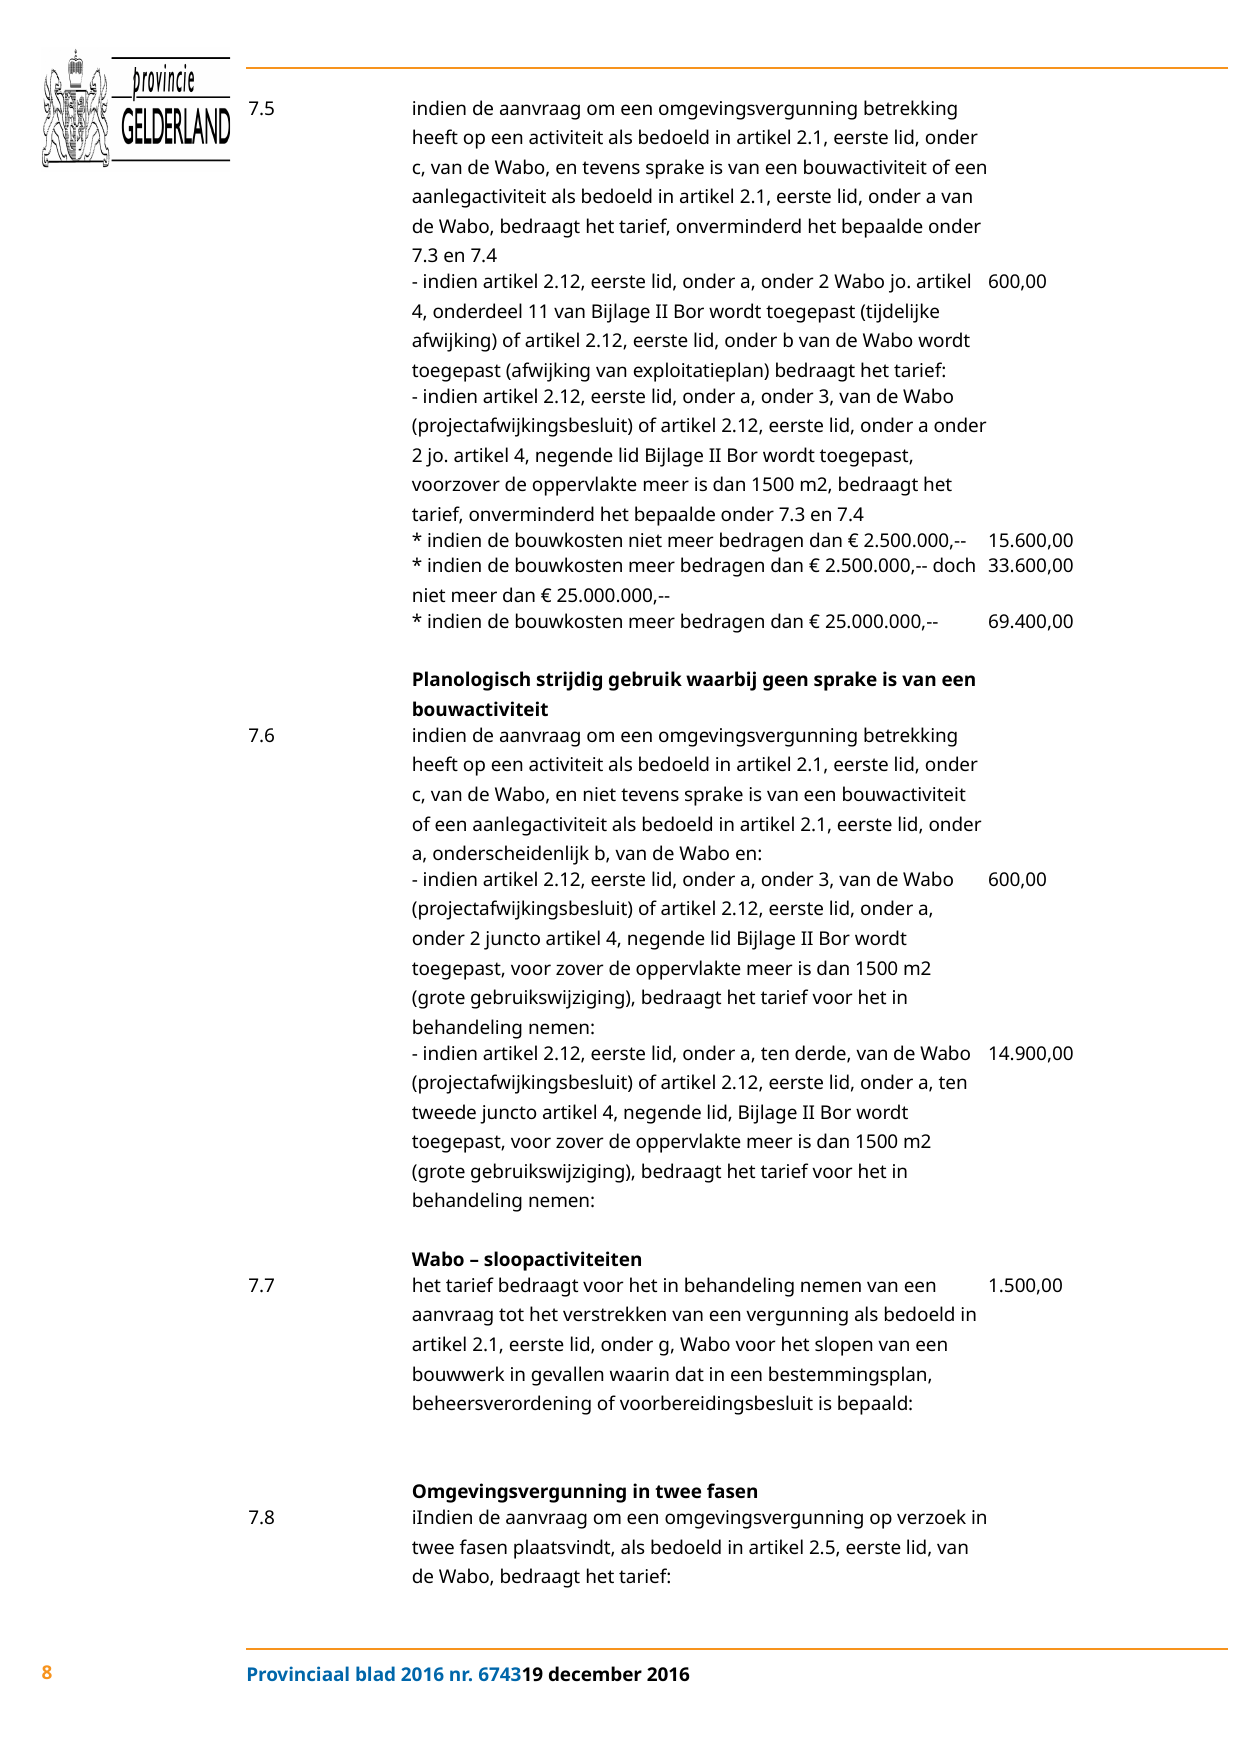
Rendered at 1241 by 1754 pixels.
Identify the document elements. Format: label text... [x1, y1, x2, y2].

table_cell indien de aanvraag om een omgevingsvergunning betrekking heeft op een activiteit als bedoeld in artikel 2.1, eerste lid, onder c, van de Wabo, en niet tevens sprake is van een bouwactiviteit of een aanlegactiviteit als bedoeld in artikel 2.1, eerste lid, onder a, onderscheidenlijk b, van de Wabo en: [412, 722, 988, 866]
table_cell 7.6 [248, 722, 412, 866]
table_cell 600,00 [988, 866, 1152, 1040]
table_cell [248, 608, 412, 634]
table_cell [988, 1504, 1152, 1589]
table_header Omgevingsvergunning in twee fasen [412, 1479, 988, 1504]
table_header [248, 1479, 412, 1504]
table_cell 7.5 [248, 95, 412, 268]
table_cell [248, 866, 412, 1040]
table_cell - indien artikel 2.12, eerste lid, onder a, ten derde, van de Wabo (projectafwijkingsbesluit) of artikel 2.12, eerste lid, onder a, ten tweede juncto artikel 4, negende lid, Bijlage II Bor wordt toegepast, voor zover de oppervlakte meer is dan 1500 m2 (grote gebruikswijziging), bedraagt het tarief voor het in behandeling nemen: [412, 1040, 988, 1213]
table_cell iIndien de aanvraag om een omgevingsvergunning op verzoek in twee fasen plaatsvindt, als bedoeld in artikel 2.5, eerste lid, van de Wabo, bedraagt het tarief: [412, 1504, 988, 1589]
table_cell [248, 383, 412, 527]
table_cell 600,00 [988, 269, 1152, 383]
table_header [248, 667, 412, 722]
table_cell 1.500,00 [988, 1272, 1152, 1416]
table_cell - indien artikel 2.12, eerste lid, onder a, onder 2 Wabo jo. artikel 4, onderdeel 11 van Bijlage II Bor wordt toegepast (tijdelijke afwijking) of artikel 2.12, eerste lid, onder b van de Wabo wordt toegepast (afwijking van exploitatieplan) bedraagt het tarief: [412, 269, 988, 383]
table_header Planologisch strijdig gebruik waarbij geen sprake is van een bouwactiviteit [412, 667, 988, 722]
table_cell [988, 722, 1152, 866]
table_cell * indien de bouwkosten meer bedragen dan € 2.500.000,-- doch niet meer dan € 25.000.000,-- [412, 553, 988, 608]
table_cell [248, 553, 412, 608]
table_cell 14.900,00 [988, 1040, 1152, 1213]
table_header Wabo – sloopactiviteiten [412, 1246, 988, 1272]
table_header [988, 667, 1152, 722]
table_cell - indien artikel 2.12, eerste lid, onder a, onder 3, van de Wabo (projectafwijkingsbesluit) of artikel 2.12, eerste lid, onder a, onder 2 juncto artikel 4, negende lid Bijlage II Bor wordt toegepast, voor zover de oppervlakte meer is dan 1500 m2 (grote gebruikswijziging), bedraagt het tarief voor het in behandeling nemen: [412, 866, 988, 1040]
table_cell [248, 527, 412, 553]
table_header [248, 1246, 412, 1272]
table_header [988, 1479, 1152, 1504]
table_cell 15.600,00 [988, 527, 1152, 553]
table_cell [988, 95, 1152, 268]
table_cell * indien de bouwkosten niet meer bedragen dan € 2.500.000,-- [412, 527, 988, 553]
picture [41, 47, 231, 172]
table_cell [248, 1040, 412, 1213]
table_header [988, 1246, 1152, 1272]
table_cell [988, 383, 1152, 527]
table_cell * indien de bouwkosten meer bedragen dan € 25.000.000,-- [412, 608, 988, 634]
table_cell 69.400,00 [988, 608, 1152, 634]
table_cell 7.7 [248, 1272, 412, 1416]
table_cell het tarief bedraagt voor het in behandeling nemen van een aanvraag tot het verstrekken van een vergunning als bedoeld in artikel 2.1, eerste lid, onder g, Wabo voor het slopen van een bouwwerk in gevallen waarin dat in een bestemmingsplan, beheersverordening of voorbereidingsbesluit is bepaald: [412, 1272, 988, 1416]
table_cell indien de aanvraag om een omgevingsvergunning betrekking heeft op een activiteit als bedoeld in artikel 2.1, eerste lid, onder c, van de Wabo, en tevens sprake is van een bouwactiviteit of een aanlegactiviteit als bedoeld in artikel 2.1, eerste lid, onder a van de Wabo, bedraagt het tarief, onverminderd het bepaalde onder 7.3 en 7.4 [412, 95, 988, 268]
table_cell - indien artikel 2.12, eerste lid, onder a, onder 3, van de Wabo (projectafwijkingsbesluit) of artikel 2.12, eerste lid, onder a onder 2 jo. artikel 4, negende lid Bijlage II Bor wordt toegepast, voorzover de oppervlakte meer is dan 1500 m2, bedraagt het tarief, onverminderd het bepaalde onder 7.3 en 7.4 [412, 383, 988, 527]
table_cell [248, 269, 412, 383]
table_cell 7.8 [248, 1504, 412, 1589]
table_cell 33.600,00 [988, 553, 1152, 608]
